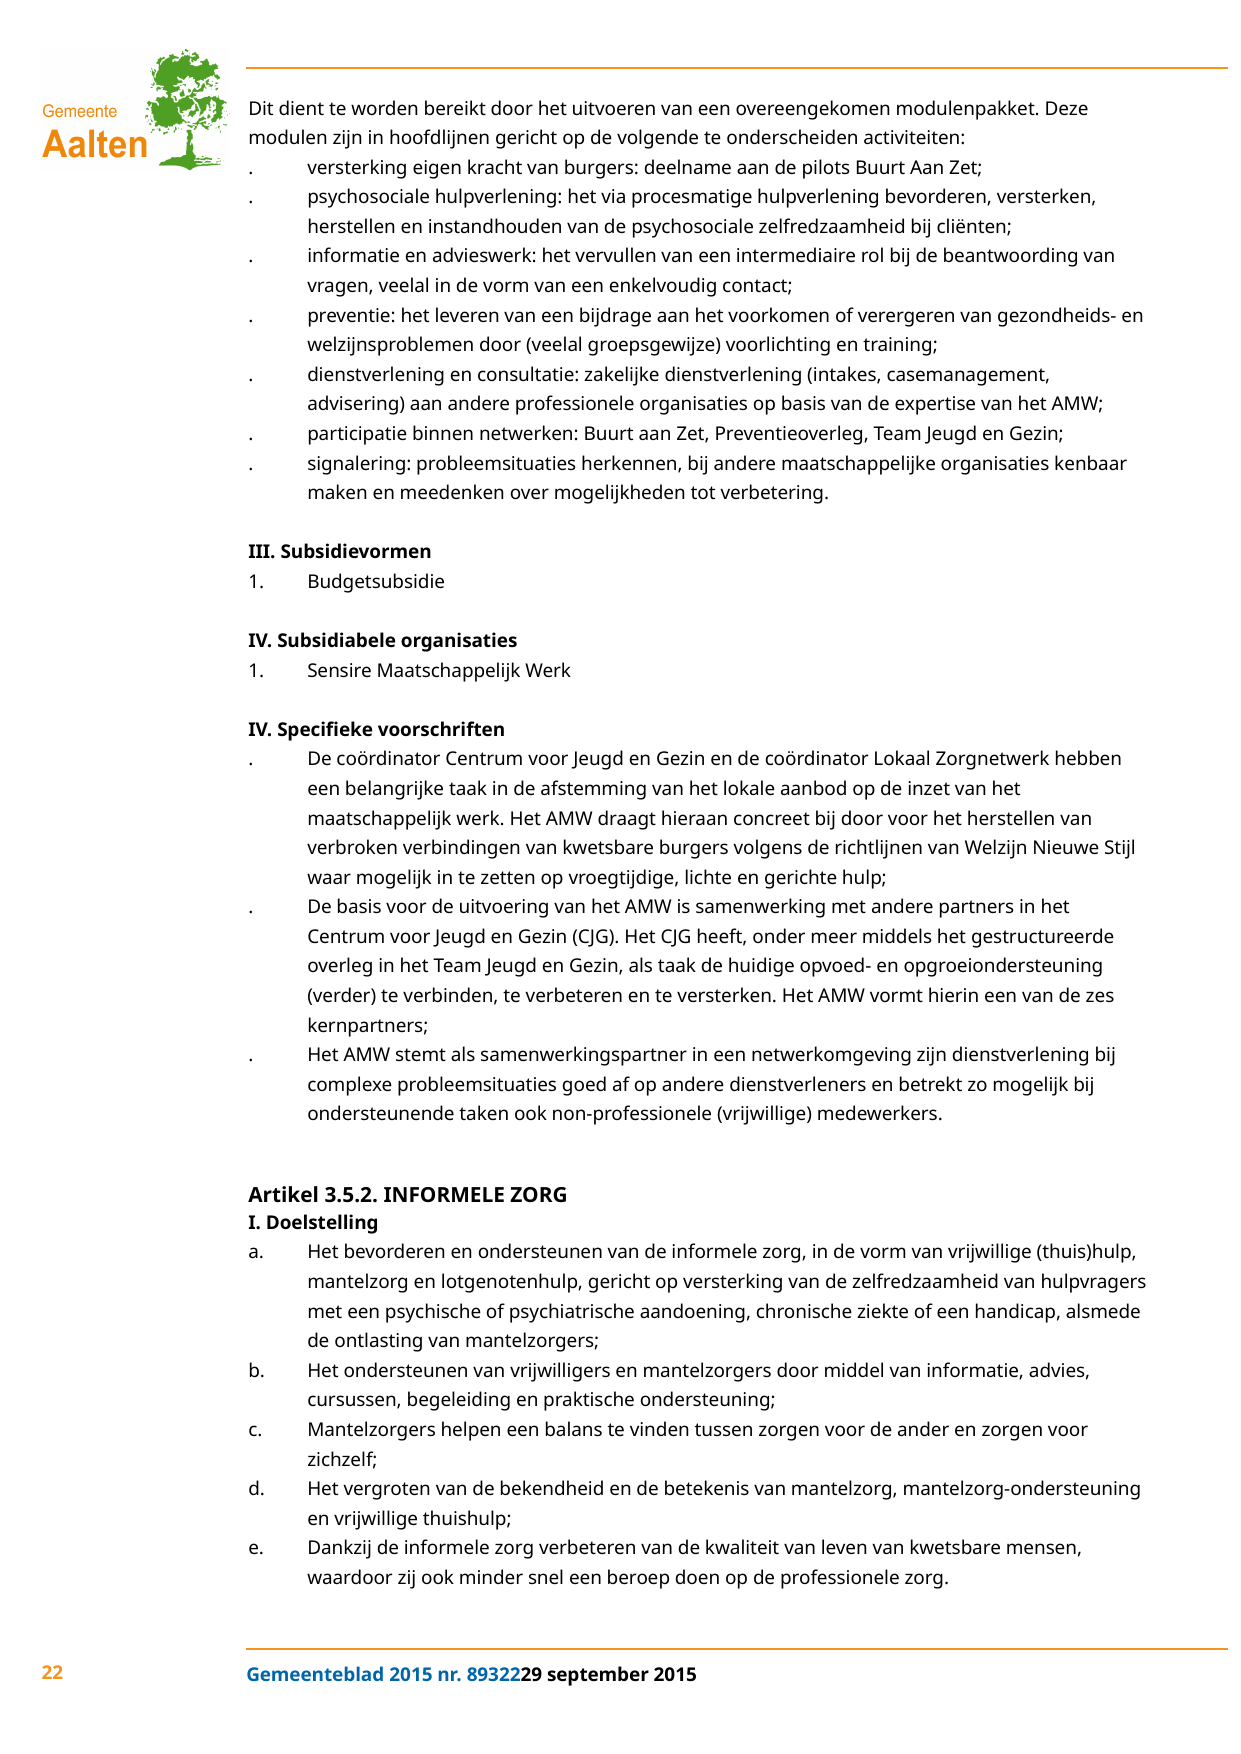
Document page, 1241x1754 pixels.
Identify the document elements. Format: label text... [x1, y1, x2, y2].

list Het vergroten van de bekendheid en de betekenis van mantelzorg, mantelzorg-ondersteuning en vrijwillige thuishulp; [248, 1475, 1152, 1531]
picture [41, 47, 231, 172]
list dienstverlening en consultatie: zakelijke dienstverlening (intakes, casemanagement, advisering) aan andere professionele organisaties op basis van de expertise van het AMW; [248, 361, 1152, 416]
text III. Subsidievormen [248, 538, 1152, 564]
list De basis voor de uitvoering van het AMW is samenwerking met andere partners in het Centrum voor Jeugd en Gezin (CJG). Het CJG heeft, onder meer middels het gestructureerde overleg in het Team Jeugd en Gezin, als taak de huidige opvoed- en opgroeiondersteuning (verder) te verbinden, te verbeteren en te versterken. Het AMW vormt hierin een van de zes kernpartners; [248, 893, 1152, 1038]
text Dit dient te worden bereikt door het uitvoeren van een overeengekomen modulenpakket. Deze modulen zijn in hoofdlijnen gericht op de volgende te onderscheiden activiteiten: [248, 95, 1152, 150]
list psychosociale hulpverlening: het via procesmatige hulpverlening bevorderen, versterken, herstellen en instandhouden van de psychosociale zelfredzaamheid bij cliënten; [248, 183, 1152, 239]
list Het AMW stemt als samenwerkingspartner in een netwerkomgeving zijn dienstverlening bij complexe probleemsituaties goed af op andere dienstverleners en betrekt zo mogelijk bij ondersteunende taken ook non-professionele (vrijwillige) medewerkers. [248, 1041, 1152, 1126]
text IV. Subsidiabele organisaties [248, 627, 1152, 653]
list informatie en advieswerk: het vervullen van een intermediaire rol bij de beantwoording van vragen, veelal in de vorm van een enkelvoudig contact; [248, 243, 1152, 298]
list signalering: probleemsituaties herkennen, bij andere maatschappelijke organisaties kenbaar maken en meedenken over mogelijkheden tot verbetering. [248, 450, 1152, 505]
list Sensire Maatschappelijk Werk [248, 657, 1152, 683]
list Het bevorderen en ondersteunen van de informele zorg, in de vorm van vrijwillige (thuis)hulp, mantelzorg en lotgenotenhulp, gericht op versterking van de zelfredzaamheid van hulpvragers met een psychische of psychiatrische aandoening, chronische ziekte of een handicap, alsmede de ontlasting van mantelzorgers; [248, 1239, 1152, 1353]
text Artikel 3.5.2. INFORMELE ZORG [248, 1181, 1152, 1209]
list Budgetsubsidie [248, 568, 1152, 594]
list Het ondersteunen van vrijwilligers en mantelzorgers door middel van informatie, advies, cursussen, begeleiding en praktische ondersteuning; [248, 1357, 1152, 1412]
list Mantelzorgers helpen een balans te vinden tussen zorgen voor de ander en zorgen voor zichzelf; [248, 1416, 1152, 1471]
text I. Doelstelling [248, 1209, 1152, 1235]
list versterking eigen kracht van burgers: deelname aan de pilots Buurt Aan Zet; [248, 154, 1152, 180]
list Dankzij de informele zorg verbeteren van de kwaliteit van leven van kwetsbare mensen, waardoor zij ook minder snel een beroep doen op de professionele zorg. [248, 1534, 1152, 1590]
list participatie binnen netwerken: Buurt aan Zet, Preventieoverleg, Team Jeugd en Gezin; [248, 420, 1152, 446]
list preventie: het leveren van een bijdrage aan het voorkomen of verergeren van gezondheids- en welzijnsproblemen door (veelal groepsgewijze) voorlichting en training; [248, 302, 1152, 357]
list De coördinator Centrum voor Jeugd en Gezin en de coördinator Lokaal Zorgnetwerk hebben een belangrijke taak in de afstemming van het lokale aanbod op de inzet van het maatschappelijk werk. Het AMW draagt hieraan concreet bij door voor het herstellen van verbroken verbindingen van kwetsbare burgers volgens de richtlijnen van Welzijn Nieuwe Stijl waar mogelijk in te zetten op vroegtijdige, lichte en gerichte hulp; [248, 746, 1152, 890]
text IV. Specifieke voorschriften [248, 716, 1152, 742]
